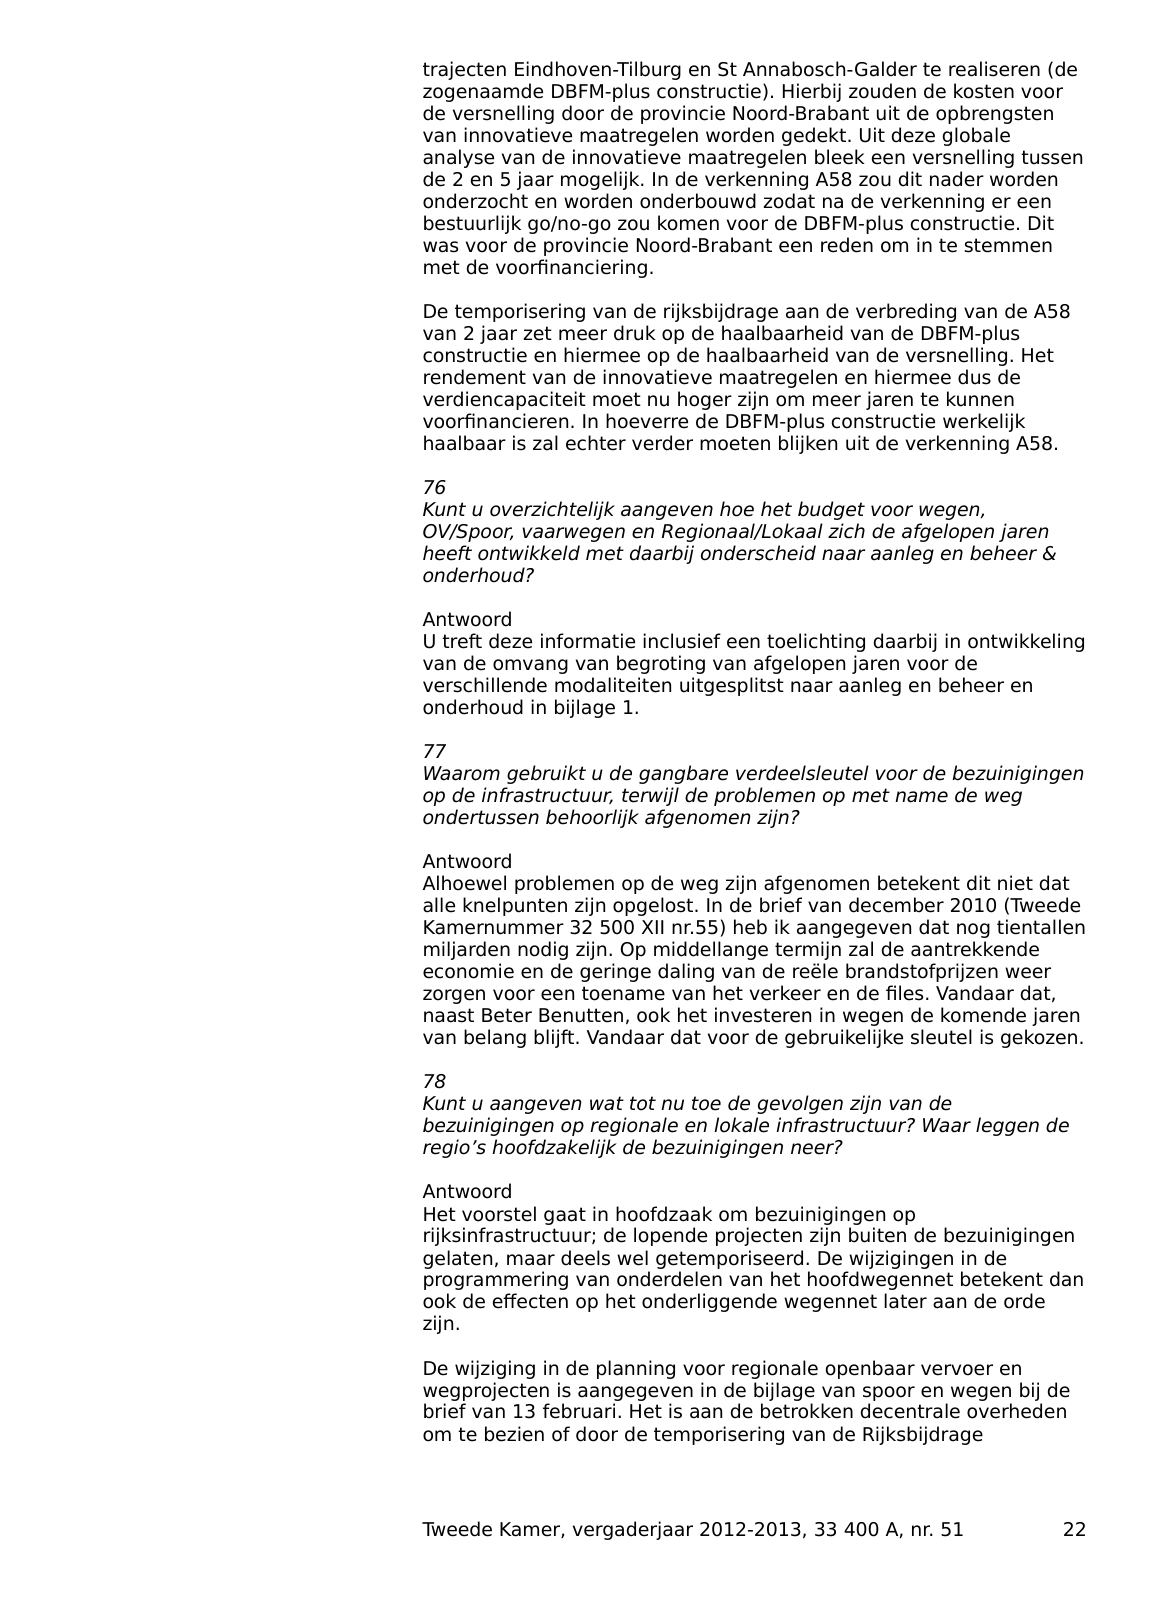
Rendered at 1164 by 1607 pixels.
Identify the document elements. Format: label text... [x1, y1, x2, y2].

text Kunt u overzichtelijk aangeven hoe het budget voor wegen, OV/Spoor, vaarwegen en Regionaal/Lokaal zich de afgelopen jaren heeft ontwikkeld met daarbij onderscheid naar aanleg en beheer & onderhoud? [422, 499, 1087, 587]
text Het voorstel gaat in hoofdzaak om bezuinigingen op rijksinfrastructuur; de lopende projecten zijn buiten de bezuinigingen gelaten, maar deels wel getemporiseerd. De wijzigingen in de programmering van onderdelen van het hoofdwegennet betekent dan ook de effecten op het onderliggende wegennet later aan de orde zijn. [422, 1203, 1087, 1335]
text 76 [422, 477, 1087, 499]
text De temporisering van de rijksbijdrage aan de verbreding van de A58 van 2 jaar zet meer druk op de haalbaarheid van de DBFM-plus constructie en hiermee op de haalbaarheid van de versnelling. Het rendement van de innovatieve maatregelen en hiermee dus de verdiencapaciteit moet nu hoger zijn om meer jaren te kunnen voorfinancieren. In hoeverre de DBFM-plus constructie werkelijk haalbaar is zal echter verder moeten blijken uit de verkenning A58. [422, 301, 1087, 455]
text U treft deze informatie inclusief een toelichting daarbij in ontwikkeling van de omvang van begroting van afgelopen jaren voor de verschillende modaliteiten uitgesplitst naar aanleg en beheer en onderhoud in bijlage 1. [422, 631, 1087, 719]
text Waarom gebruikt u de gangbare verdeelsleutel voor de bezuinigingen op de infrastructuur, terwijl de problemen op met name de weg ondertussen behoorlijk afgenomen zijn? [422, 763, 1087, 829]
text Antwoord [422, 1181, 1087, 1203]
text 78 [422, 1071, 1087, 1093]
text 77 [422, 741, 1087, 763]
text Antwoord [422, 609, 1087, 631]
text trajecten Eindhoven-Tilburg en St Annabosch-Galder te realiseren (de zogenaamde DBFM-plus constructie). Hierbij zouden de kosten voor de versnelling door de provincie Noord-Brabant uit de opbrengsten van innovatieve maatregelen worden gedekt. Uit deze globale analyse van de innovatieve maatregelen bleek een versnelling tussen de 2 en 5 jaar mogelijk. In de verkenning A58 zou dit nader worden onderzocht en worden onderbouwd zodat na de verkenning er een bestuurlijk go/no-go zou komen voor de DBFM-plus constructie. Dit was voor de provincie Noord-Brabant een reden om in te stemmen met de voorfinanciering. [422, 59, 1087, 279]
text Alhoewel problemen op de weg zijn afgenomen betekent dit niet dat alle knelpunten zijn opgelost. In de brief van december 2010 (Tweede Kamernummer 32 500 XII nr.55) heb ik aangegeven dat nog tientallen miljarden nodig zijn. Op middellange termijn zal de aantrekkende economie en de geringe daling van de reële brandstofprijzen weer zorgen voor een toename van het verkeer en de files. Vandaar dat, naast Beter Benutten, ook het investeren in wegen de komende jaren van belang blijft. Vandaar dat voor de gebruikelijke sleutel is gekozen. [422, 873, 1087, 1049]
text Antwoord [422, 851, 1087, 873]
text De wijziging in de planning voor regionale openbaar vervoer en wegprojecten is aangegeven in de bijlage van spoor en wegen bij de brief van 13 februari. Het is aan de betrokken decentrale overheden om te bezien of door de temporisering van de Rijksbijdrage [422, 1357, 1087, 1445]
text Kunt u aangeven wat tot nu toe de gevolgen zijn van de bezuinigingen op regionale en lokale infrastructuur? Waar leggen de regio’s hoofdzakelijk de bezuinigingen neer? [422, 1093, 1087, 1159]
